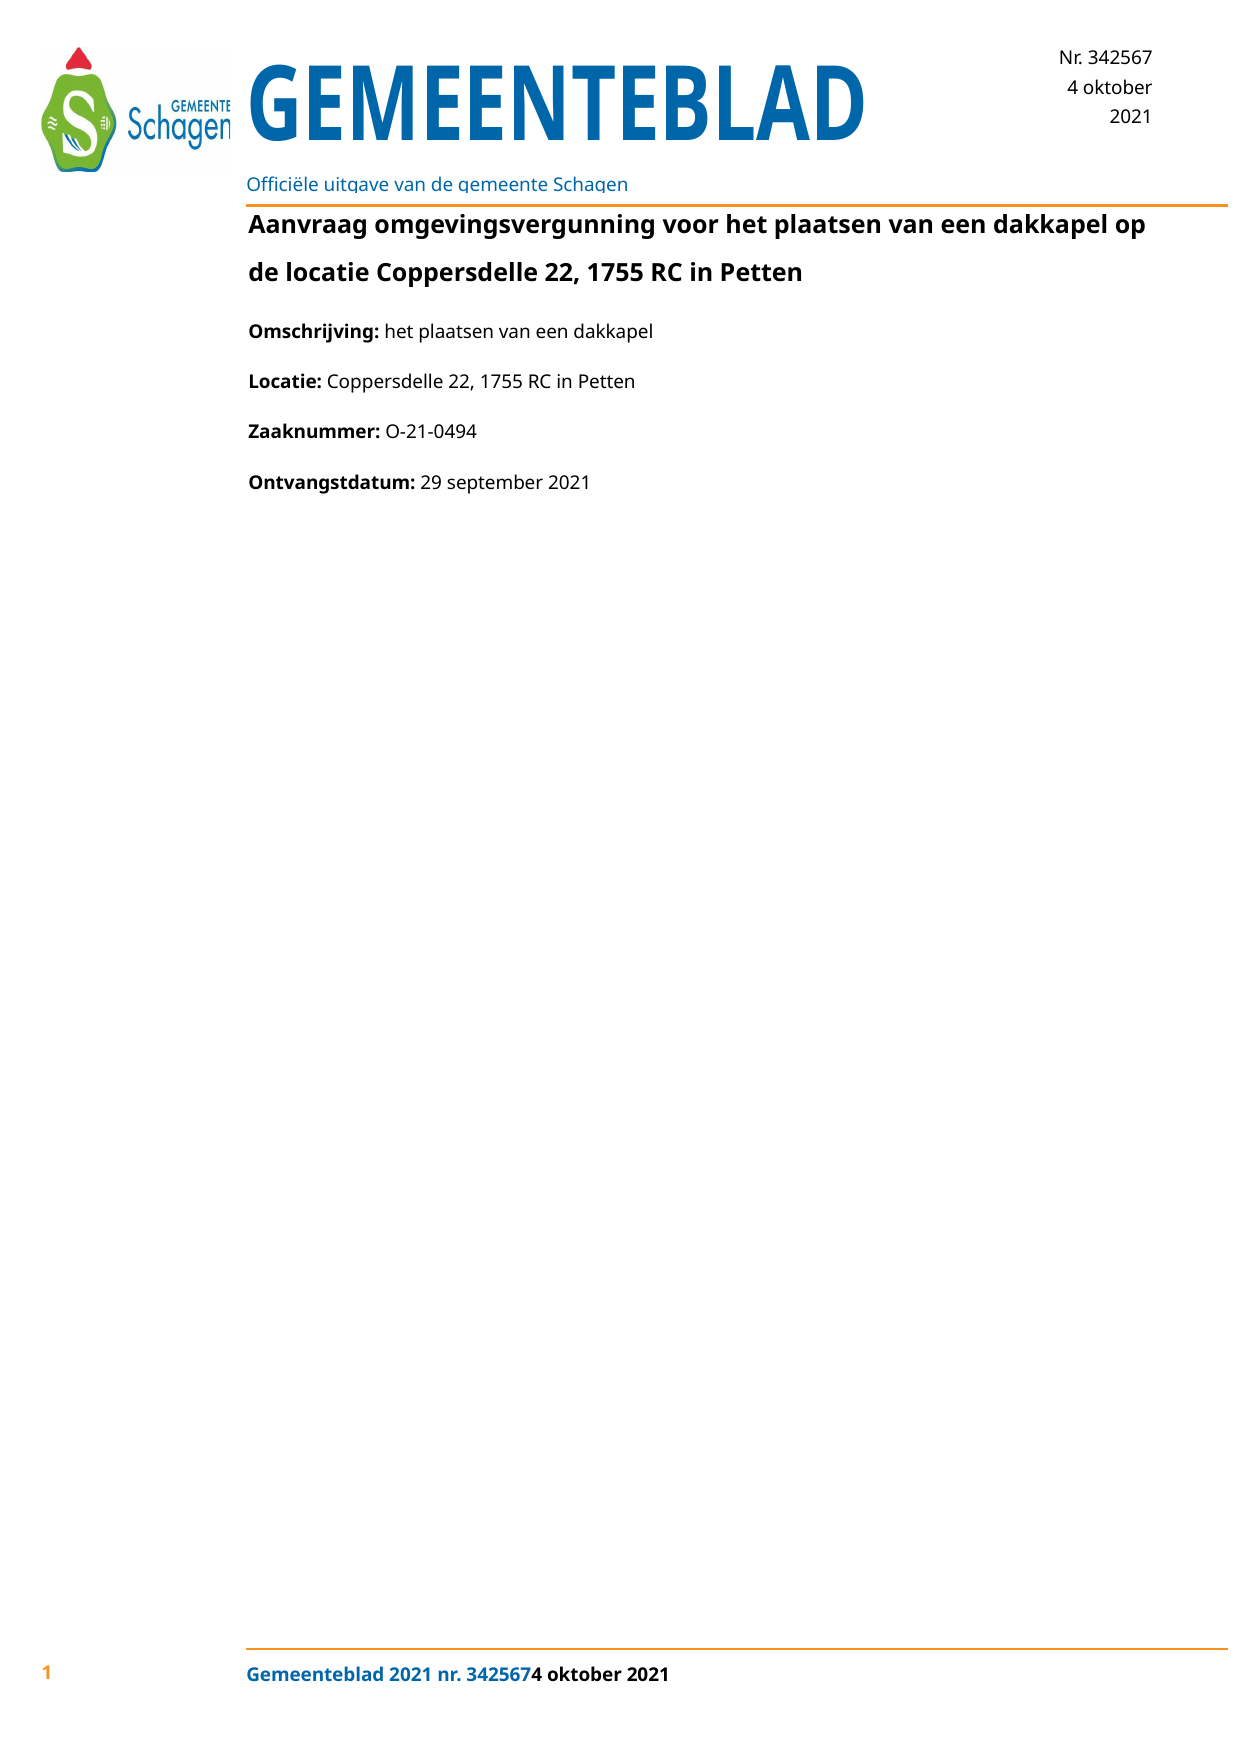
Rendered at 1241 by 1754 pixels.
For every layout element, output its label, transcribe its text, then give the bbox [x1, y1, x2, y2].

text Ontvangstdatum: 29 september 2021 [248, 469, 1152, 495]
picture [41, 47, 231, 172]
text Omschrijving: het plaatsen van een dakkapel [248, 318, 1152, 344]
text Aanvraag omgevingsvergunning voor het plaatsen van een dakkapel op de locatie Coppersdelle 22, 1755 RC in Petten [248, 207, 1152, 288]
text Locatie: Coppersdelle 22, 1755 RC in Petten [248, 368, 1152, 394]
text Zaaknummer: O-21-0494 [248, 419, 1152, 444]
